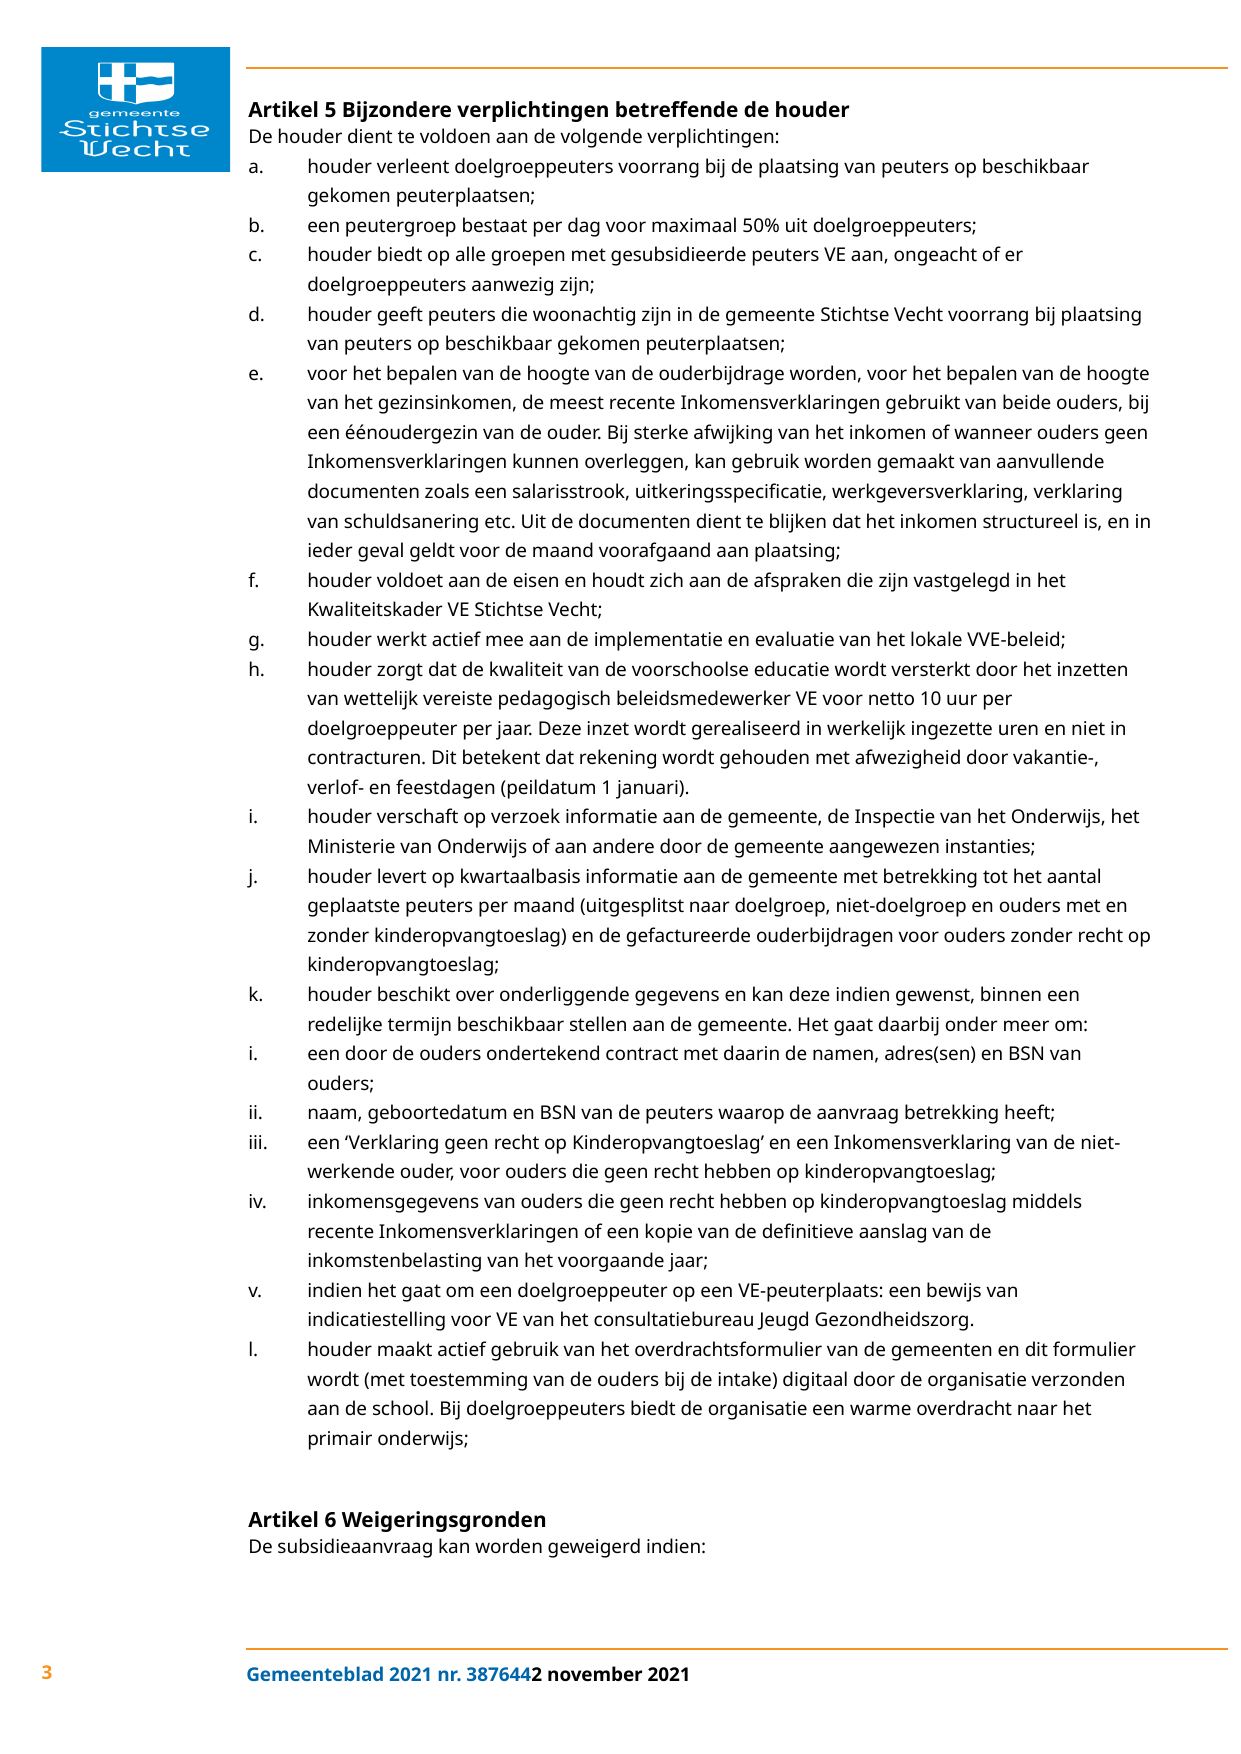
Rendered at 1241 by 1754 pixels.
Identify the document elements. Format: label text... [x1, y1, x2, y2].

list houder maakt actief gebruik van het overdrachtsformulier van de gemeenten en dit formulier wordt (met toestemming van de ouders bij de intake) digitaal door de organisatie verzonden aan de school. Bij doelgroeppeuters biedt de organisatie een warme overdracht naar het primair onderwijs; [248, 1336, 1152, 1451]
picture [137, 63, 174, 103]
picture [99, 63, 135, 101]
list houder beschikt over onderliggende gegevens en kan deze indien gewenst, binnen een redelijke termijn beschikbaar stellen aan de gemeente. Het gaat daarbij onder meer om: [248, 981, 1152, 1036]
list houder geeft peuters die woonachtig zijn in de gemeente Stichtse Vecht voorrang bij plaatsing van peuters op beschikbaar gekomen peuterplaatsen; [248, 301, 1152, 356]
text De subsidieaanvraag kan worden geweigerd indien: [248, 1533, 1152, 1559]
text De houder dient te voldoen aan de volgende verplichtingen: [248, 123, 1152, 149]
list naam, geboortedatum en BSN van de peuters waarop de aanvraag betrekking heeft; [248, 1099, 1152, 1125]
list een peutergroep bestaat per dag voor maximaal 50% uit doelgroeppeuters; [248, 212, 1152, 238]
list een ‘Verklaring geen recht op Kinderopvangtoeslag’ en een Inkomensverklaring van de niet-werkende ouder, voor ouders die geen recht hebben op kinderopvangtoeslag; [248, 1129, 1152, 1184]
text Artikel 6 Weigeringsgronden [248, 1505, 1152, 1533]
list houder werkt actief mee aan de implementatie en evaluatie van het lokale VVE-beleid; [248, 626, 1152, 652]
list houder voldoet aan de eisen en houdt zich aan de afspraken die zijn vastgelegd in het Kwaliteitskader VE Stichtse Vecht; [248, 567, 1152, 622]
list houder zorgt dat de kwaliteit van de voorschoolse educatie wordt versterkt door het inzetten van wettelijk vereiste pedagogisch beleidsmedewerker VE voor netto 10 uur per doelgroeppeuter per jaar. Deze inzet wordt gerealiseerd in werkelijk ingezette uren en niet in contracturen. Dit betekent dat rekening wordt gehouden met afwezigheid door vakantie-, verlof- en feestdagen (peildatum 1 januari). [248, 656, 1152, 800]
list houder verleent doelgroeppeuters voorrang bij de plaatsing van peuters op beschikbaar gekomen peuterplaatsen; [248, 153, 1152, 208]
list een door de ouders ondertekend contract met daarin de namen, adres(sen) en BSN van ouders; [248, 1040, 1152, 1096]
list houder verschaft op verzoek informatie aan de gemeente, de Inspectie van het Onderwijs, het Ministerie van Onderwijs of aan andere door de gemeente aangewezen instanties; [248, 804, 1152, 859]
list houder biedt op alle groepen met gesubsidieerde peuters VE aan, ongeacht of er doelgroeppeuters aanwezig zijn; [248, 242, 1152, 297]
list indien het gaat om een doelgroeppeuter op een VE-peuterplaats: een bewijs van indicatiestelling voor VE van het consultatiebureau Jeugd Gezondheidszorg. [248, 1277, 1152, 1332]
list houder levert op kwartaalbasis informatie aan de gemeente met betrekking tot het aantal geplaatste peuters per maand (uitgesplitst naar doelgroep, niet-doelgroep en ouders met en zonder kinderopvangtoeslag) en de gefactureerde ouderbijdragen voor ouders zonder recht op kinderopvangtoeslag; [248, 863, 1152, 977]
text Artikel 5 Bijzondere verplichtingen betreffende de houder [248, 95, 1152, 123]
list inkomensgegevens van ouders die geen recht hebben op kinderopvangtoeslag middels recente Inkomensverklaringen of een kopie van de definitieve aanslag van de inkomstenbelasting van het voorgaande jaar; [248, 1188, 1152, 1273]
list voor het bepalen van de hoogte van de ouderbijdrage worden, voor het bepalen van de hoogte van het gezinsinkomen, de meest recente Inkomensverklaringen gebruikt van beide ouders, bij een éénoudergezin van de ouder. Bij sterke afwijking van het inkomen of wanneer ouders geen Inkomensverklaringen kunnen overleggen, kan gebruik worden gemaakt van aanvullende documenten zoals een salarisstrook, uitkeringsspecificatie, werkgeversverklaring, verklaring van schuldsanering etc. Uit de documenten dient te blijken dat het inkomen structureel is, en in ieder geval geldt voor de maand voorafgaand aan plaatsing; [248, 360, 1152, 563]
